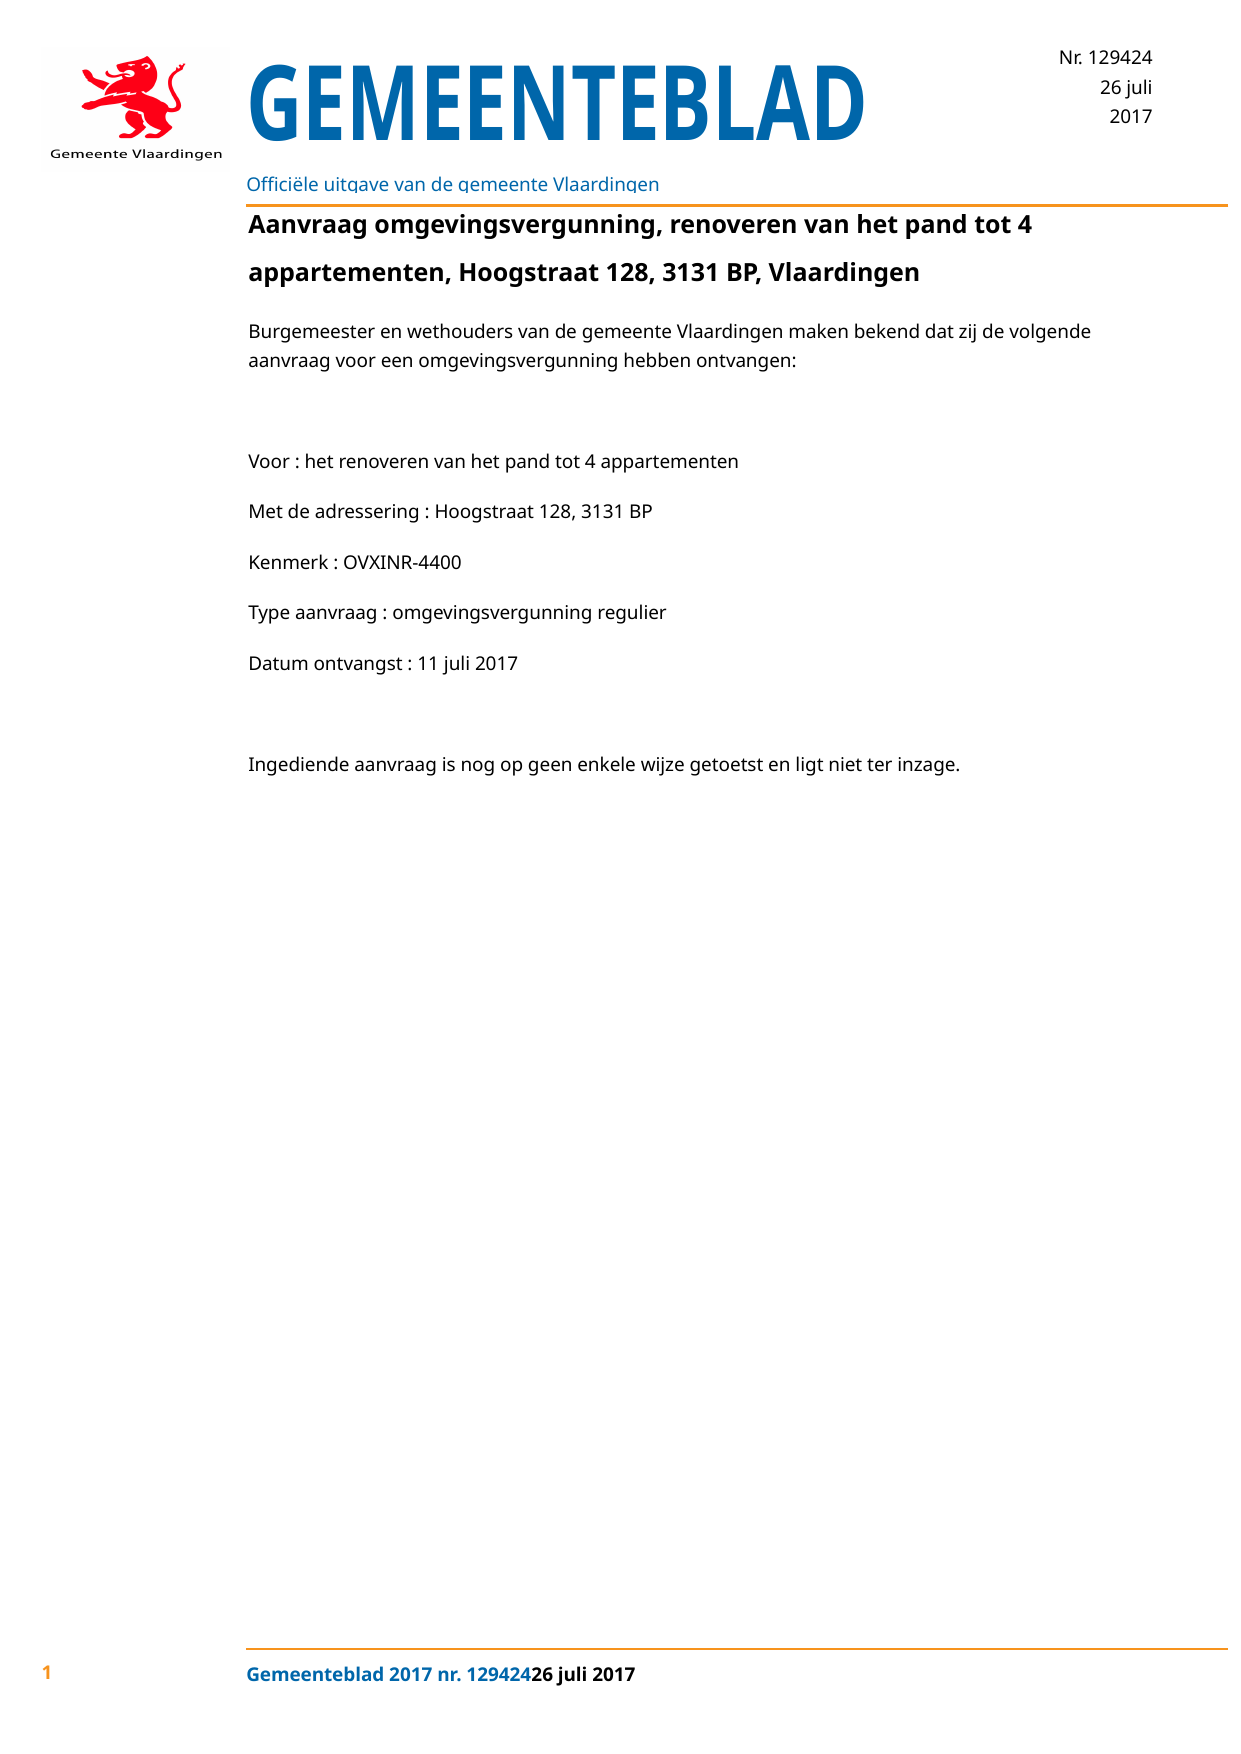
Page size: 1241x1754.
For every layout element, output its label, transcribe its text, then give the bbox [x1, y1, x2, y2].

text Ingediende aanvraag is nog op geen enkele wijze getoetst en ligt niet ter inzage. [248, 751, 1152, 777]
text Met de adressering : Hoogstraat 128, 3131 BP [248, 499, 1152, 524]
picture [41, 47, 231, 172]
text Kenmerk : OVXINR-4400 [248, 549, 1152, 575]
text Datum ontvangst : 11 juli 2017 [248, 650, 1152, 676]
text Type aanvraag : omgevingsvergunning regulier [248, 599, 1152, 625]
text Voor : het renoveren van het pand tot 4 appartementen [248, 448, 1152, 474]
text Aanvraag omgevingsvergunning, renoveren van het pand tot 4 appartementen, Hoogstraat 128, 3131 BP, Vlaardingen [248, 207, 1152, 288]
text Burgemeester en wethouders van de gemeente Vlaardingen maken bekend dat zij de volgende aanvraag voor een omgevingsvergunning hebben ontvangen: [248, 318, 1152, 373]
